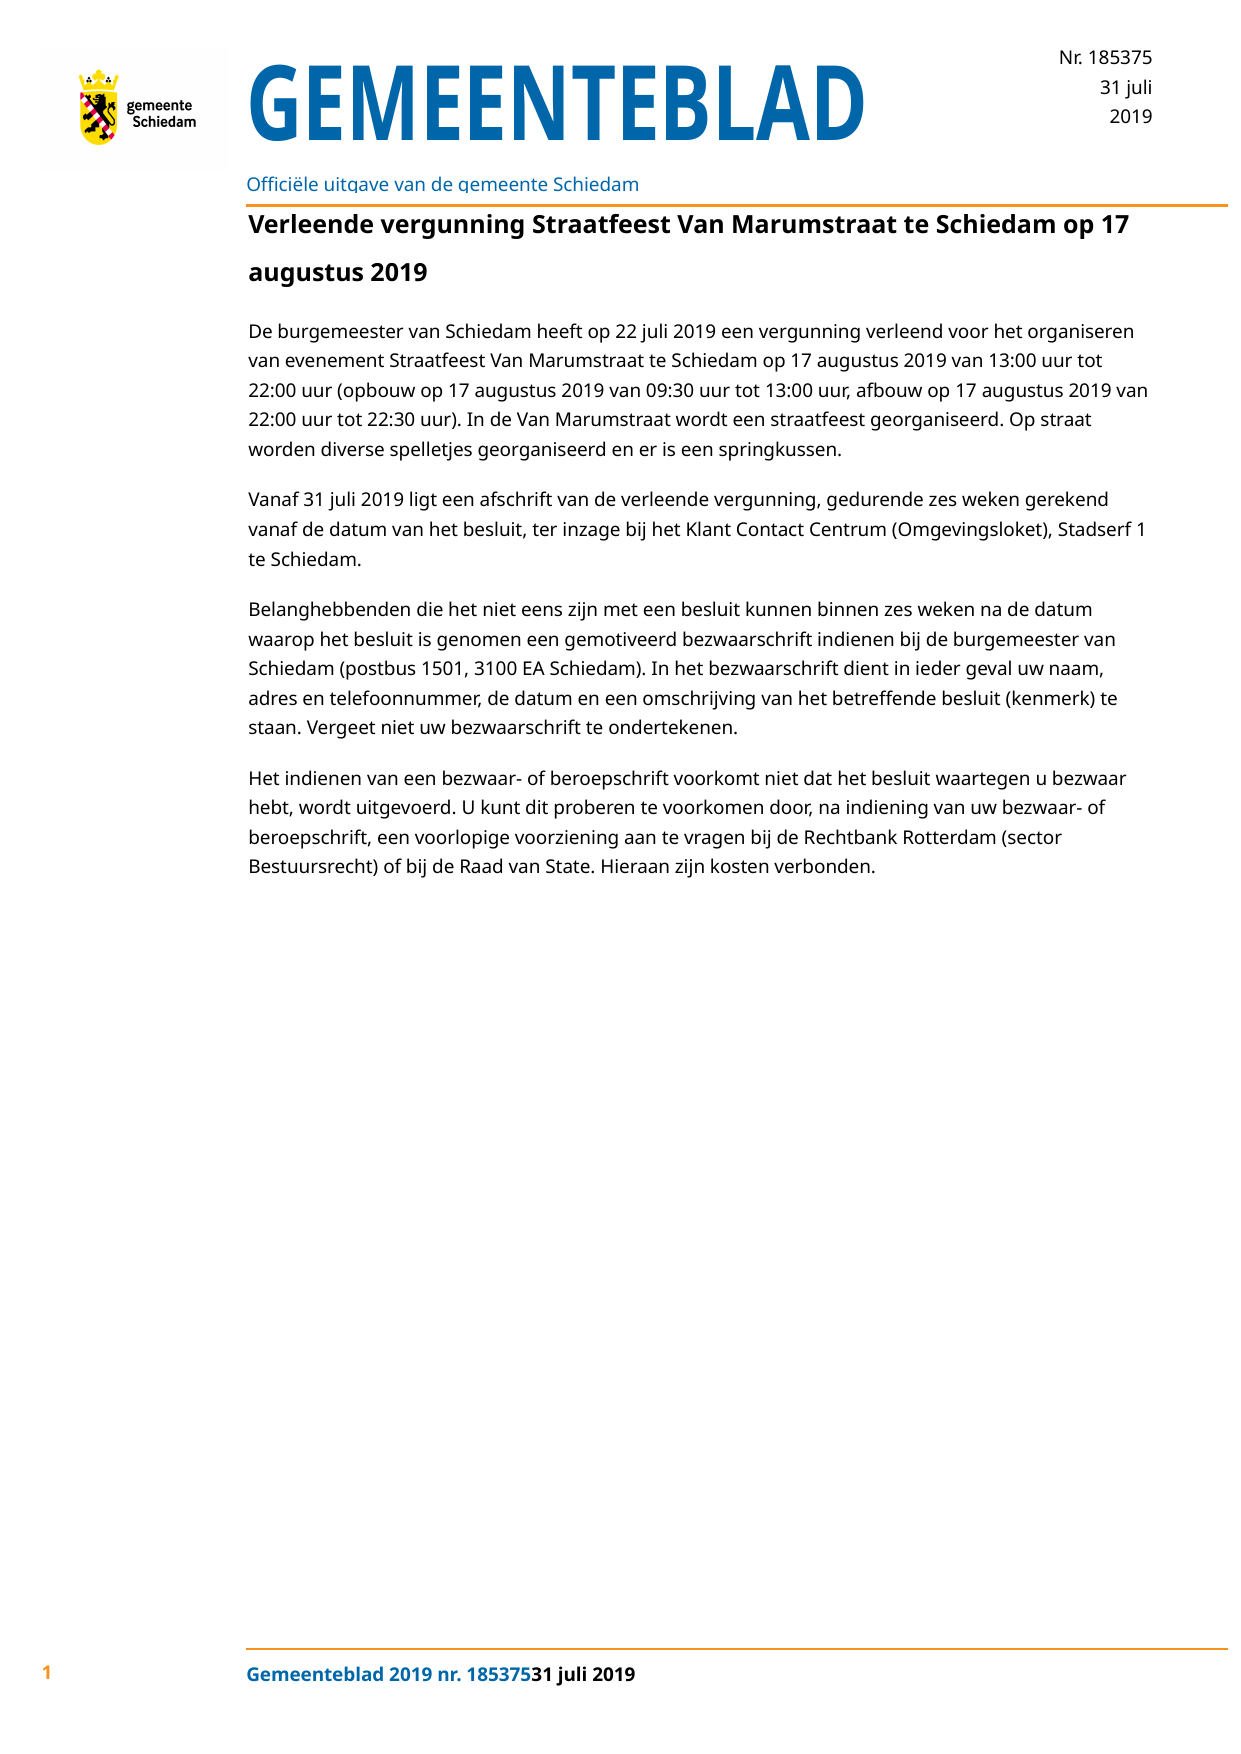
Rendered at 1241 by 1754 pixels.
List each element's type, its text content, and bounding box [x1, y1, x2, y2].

text Het indienen van een bezwaar- of beroepschrift voorkomt niet dat het besluit waartegen u bezwaar hebt, wordt uitgevoerd. U kunt dit proberen te voorkomen door, na indiening van uw bezwaar- of beroepschrift, een voorlopige voorziening aan te vragen bij de Rechtbank Rotterdam (sector Bestuursrecht) of bij de Raad van State. Hieraan zijn kosten verbonden. [248, 765, 1152, 879]
text Belanghebbenden die het niet eens zijn met een besluit kunnen binnen zes weken na de datum waarop het besluit is genomen een gemotiveerd bezwaarschrift indienen bij de burgemeester van Schiedam (postbus 1501, 3100 EA Schiedam). In het bezwaarschrift dient in ieder geval uw naam, adres en telefoonnummer, de datum en een omschrijving van het betreffende besluit (kenmerk) te staan. Vergeet niet uw bezwaarschrift te ondertekenen. [248, 596, 1152, 740]
text Verleende vergunning Straatfeest Van Marumstraat te Schiedam op 17 augustus 2019 [248, 207, 1152, 288]
picture [41, 47, 231, 172]
text De burgemeester van Schiedam heeft op 22 juli 2019 een vergunning verleend voor het organiseren van evenement Straatfeest Van Marumstraat te Schiedam op 17 augustus 2019 van 13:00 uur tot 22:00 uur (opbouw op 17 augustus 2019 van 09:30 uur tot 13:00 uur, afbouw op 17 augustus 2019 van 22:00 uur tot 22:30 uur). In de Van Marumstraat wordt een straatfeest georganiseerd. Op straat worden diverse spelletjes georganiseerd en er is een springkussen. [248, 318, 1152, 462]
text Vanaf 31 juli 2019 ligt een afschrift van de verleende vergunning, gedurende zes weken gerekend vanaf de datum van het besluit, ter inzage bij het Klant Contact Centrum (Omgevingsloket), Stadserf 1 te Schiedam. [248, 487, 1152, 572]
